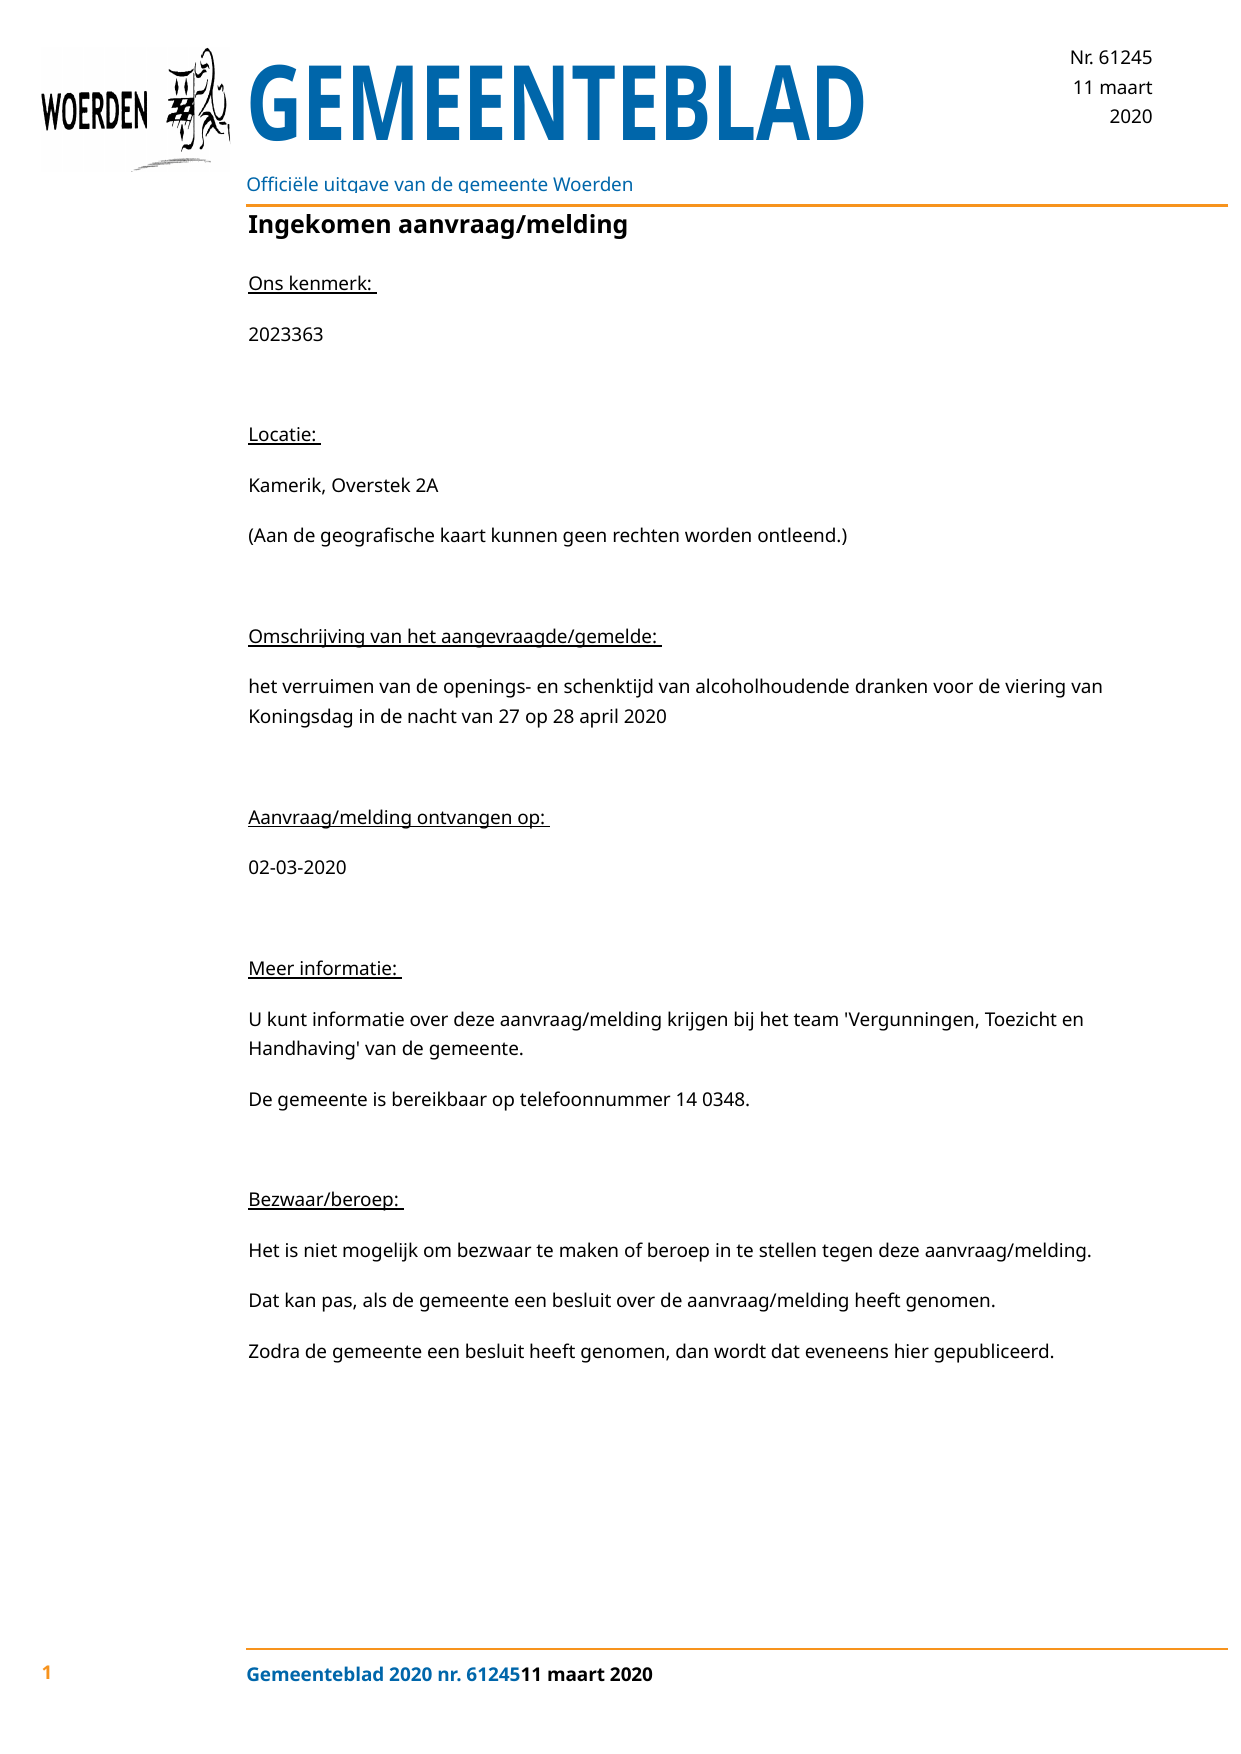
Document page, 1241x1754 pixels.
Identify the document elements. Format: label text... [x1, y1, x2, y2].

text (Aan de geografische kaart kunnen geen rechten worden ontleend.) [248, 522, 1152, 548]
text Ingekomen aanvraag/melding [248, 207, 1152, 241]
text Ons kenmerk: [248, 270, 1152, 296]
text 02-03-2020 [248, 854, 1152, 880]
text Locatie: [248, 422, 1152, 447]
text Dat kan pas, als de gemeente een besluit over de aanvraag/melding heeft genomen. [248, 1287, 1152, 1313]
text De gemeente is bereikbaar op telefoonnummer 14 0348. [248, 1086, 1152, 1111]
text U kunt informatie over deze aanvraag/melding krijgen bij het team 'Vergunningen, Toezicht en Handhaving' van de gemeente. [248, 1006, 1152, 1061]
text Omschrijving van het aangevraagde/gemelde: [248, 623, 1152, 649]
text Zodra de gemeente een besluit heeft genomen, dan wordt dat eveneens hier gepubliceerd. [248, 1338, 1152, 1363]
text Meer informatie: [248, 955, 1152, 981]
picture [41, 47, 231, 172]
text Bezwaar/beroep: [248, 1187, 1152, 1212]
text Het is niet mogelijk om bezwaar te maken of beroep in te stellen tegen deze aanvraag/melding. [248, 1237, 1152, 1263]
text Aanvraag/melding ontvangen op: [248, 804, 1152, 830]
text Kamerik, Overstek 2A [248, 472, 1152, 498]
text het verruimen van de openings- en schenktijd van alcoholhoudende dranken voor de viering van Koningsdag in de nacht van 27 op 28 april 2020 [248, 674, 1152, 729]
text 2023363 [248, 321, 1152, 346]
